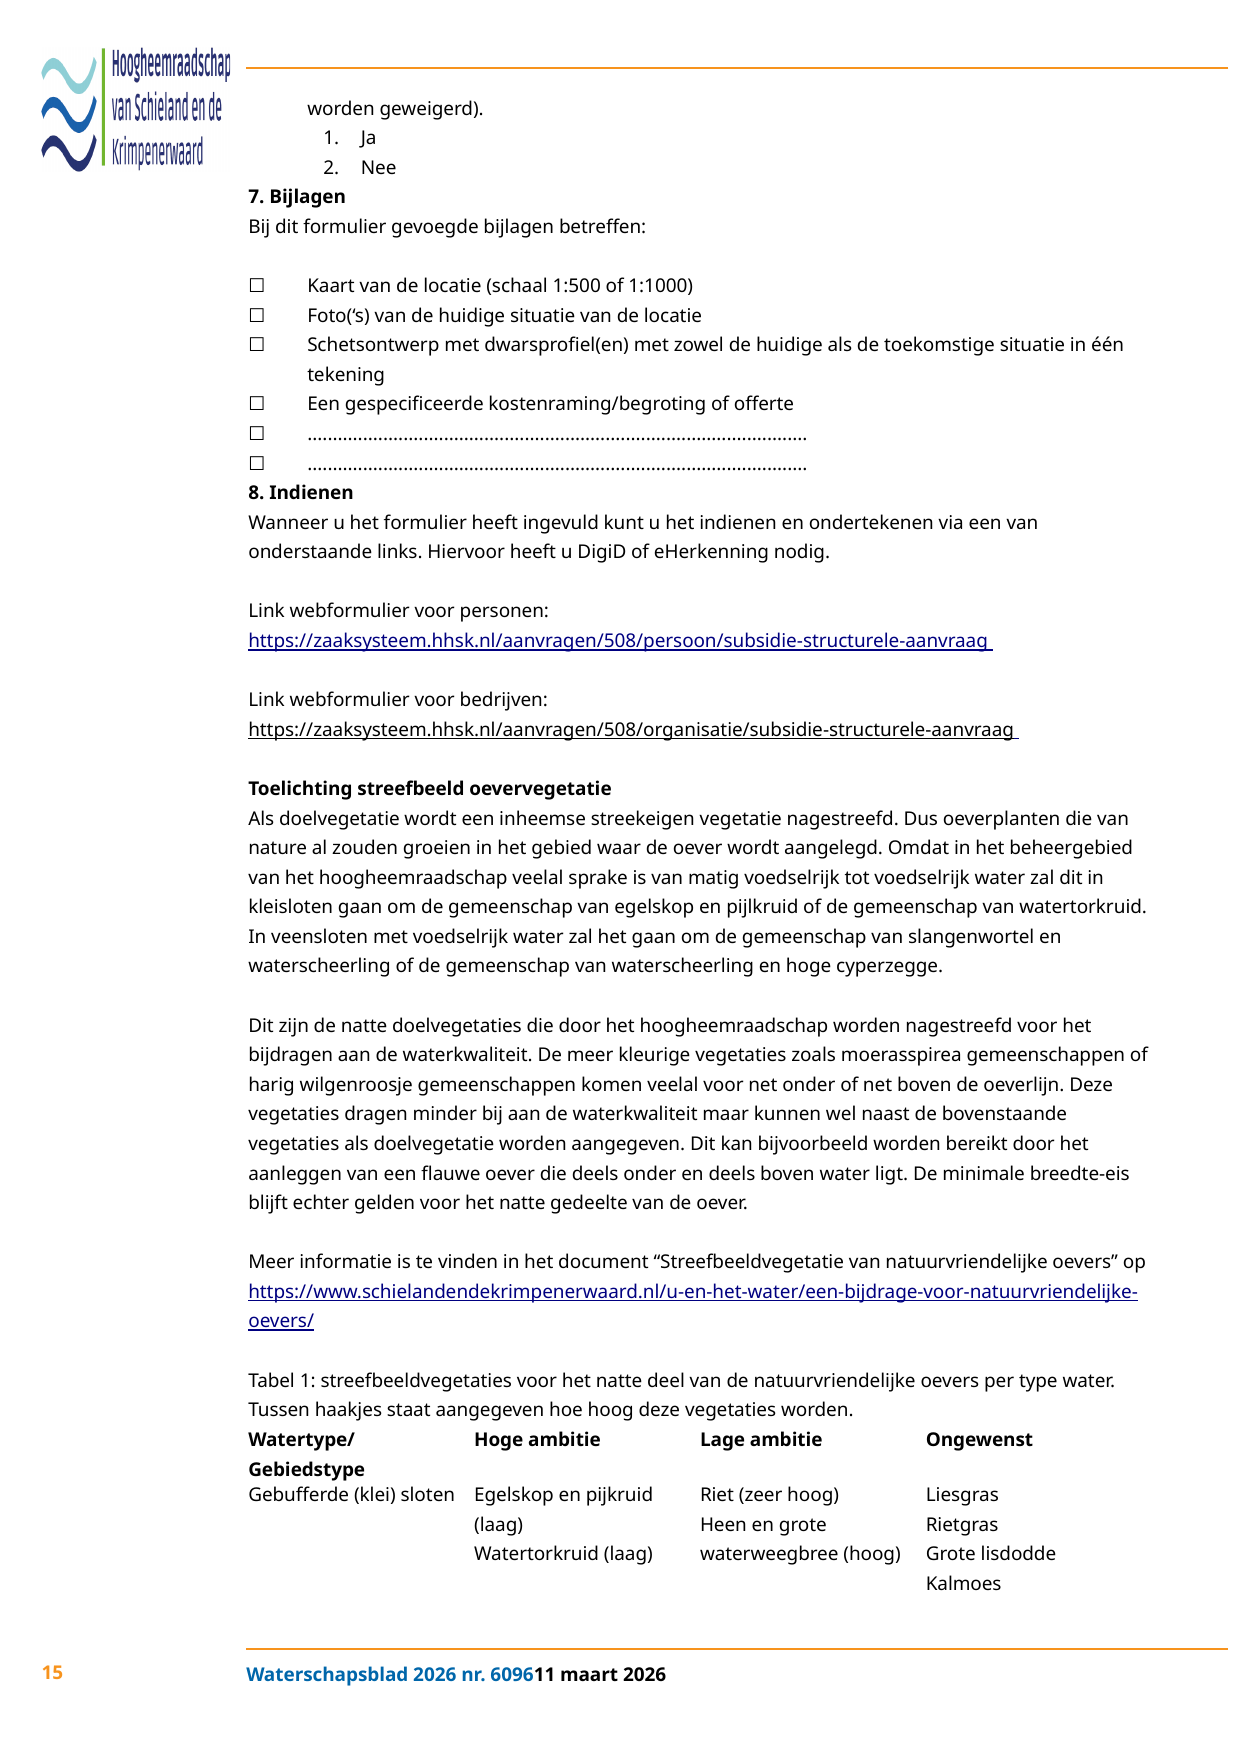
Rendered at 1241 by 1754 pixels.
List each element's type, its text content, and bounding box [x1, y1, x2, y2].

list worden geweigerd). [248, 95, 1152, 121]
text Link webformulier voor personen: [248, 598, 1152, 623]
text Toelichting streefbeeld oevervegetatie [248, 775, 1152, 801]
list Een gespecificeerde kostenraming/begroting of offerte [248, 391, 1152, 416]
text Wanneer u het formulier heeft ingevuld kunt u het indienen en ondertekenen via een van onderstaande links. Hiervoor heeft u DigiD of eHerkenning nodig. [248, 509, 1152, 564]
table_header Ongewenst [926, 1426, 1152, 1481]
text https://zaaksysteem.hhsk.nl/aanvragen/508/persoon/subsidie-structurele-aanvraag [248, 627, 1152, 653]
text Bij dit formulier gevoegde bijlagen betreffen: [248, 213, 1152, 239]
list Foto(‘s) van de huidige situatie van de locatie [248, 302, 1152, 328]
text Link webformulier voor bedrijven: [248, 686, 1152, 712]
table_header Watertype/ Gebiedstype [248, 1426, 474, 1481]
text Tabel 1: streefbeeldvegetaties voor het natte deel van de natuurvriendelijke oevers per type water. Tussen haakjes staat aangegeven hoe hoog deze vegetaties worden. [248, 1367, 1152, 1422]
text Meer informatie is te vinden in het document “Streefbeeldvegetatie van natuurvriendelijke oevers” op https://www.schielandendekrimpenerwaard.nl/u-en-het-water/een-bijdrage-voor-natuurvriendelijke-oevers/ [248, 1248, 1152, 1333]
text 7. Bijlagen [248, 183, 1152, 209]
table_cell Egelskop en pijkruid (laag) Watertorkruid (laag) [474, 1481, 700, 1596]
list ................................................................................................... [248, 420, 1152, 446]
text https://zaaksysteem.hhsk.nl/aanvragen/508/organisatie/subsidie-structurele-aanvraag [248, 716, 1152, 742]
text Dit zijn de natte doelvegetaties die door het hoogheemraadschap worden nagestreefd voor het bijdragen aan de waterkwaliteit. De meer kleurige vegetaties zoals moerasspirea gemeenschappen of harig wilgenroosje gemeenschappen komen veelal voor net onder of net boven de oeverlijn. Deze vegetaties dragen minder bij aan de waterkwaliteit maar kunnen wel naast de bovenstaande vegetaties als doelvegetatie worden aangegeven. Dit kan bijvoorbeeld worden bereikt door het aanleggen van een flauwe oever die deels onder en deels boven water ligt. De minimale breedte-eis blijft echter gelden voor het natte gedeelte van de oever. [248, 1012, 1152, 1215]
text 8. Indienen [248, 479, 1152, 505]
list Schetsontwerp met dwarsprofiel(en) met zowel de huidige als de toekomstige situatie in één tekening [248, 331, 1152, 387]
table_header Lage ambitie [700, 1426, 926, 1481]
list ................................................................................................... [248, 450, 1152, 476]
table_cell Riet (zeer hoog) Heen en grote waterweegbree (hoog) [700, 1481, 926, 1596]
list Ja [323, 124, 1152, 150]
table_cell Liesgras Rietgras Grote lisdodde Kalmoes [926, 1481, 1152, 1596]
table_header Hoge ambitie [474, 1426, 700, 1481]
list Nee [323, 154, 1152, 180]
list Kaart van de locatie (schaal 1:500 of 1:1000) [248, 272, 1152, 298]
picture [41, 47, 231, 172]
text Als doelvegetatie wordt een inheemse streekeigen vegetatie nagestreefd. Dus oeverplanten die van nature al zouden groeien in het gebied waar de oever wordt aangelegd. Omdat in het beheergebied van het hoogheemraadschap veelal sprake is van matig voedselrijk tot voedselrijk water zal dit in kleisloten gaan om de gemeenschap van egelskop en pijlkruid of de gemeenschap van watertorkruid. In veensloten met voedselrijk water zal het gaan om de gemeenschap van slangenwortel en waterscheerling of de gemeenschap van waterscheerling en hoge cyperzegge. [248, 805, 1152, 978]
table_cell Gebufferde (klei) sloten [248, 1481, 474, 1596]
